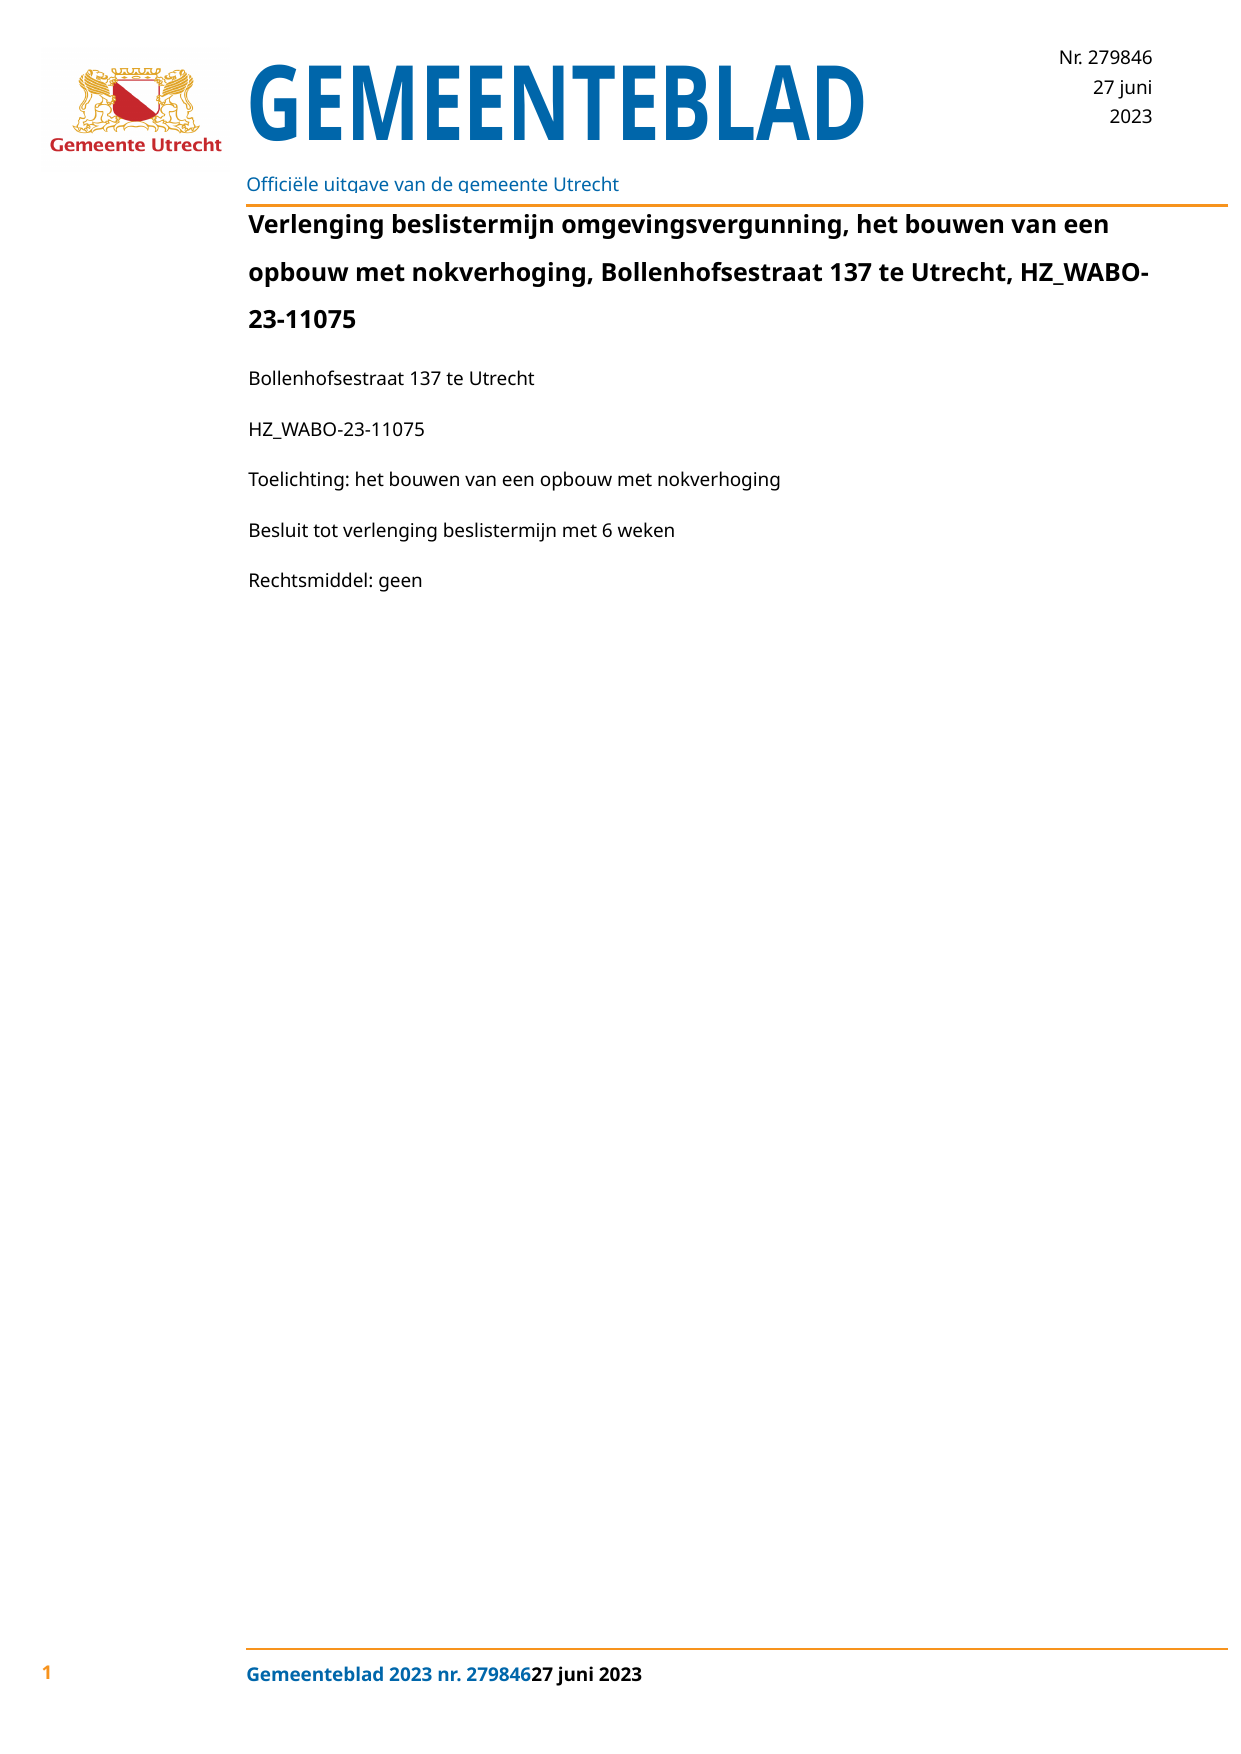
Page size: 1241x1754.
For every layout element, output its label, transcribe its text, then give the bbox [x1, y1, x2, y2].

text Bollenhofsestraat 137 te Utrecht [248, 366, 1152, 391]
text Besluit tot verlenging beslistermijn met 6 weken [248, 517, 1152, 542]
text Rechtsmiddel: geen [248, 567, 1152, 593]
text Verlenging beslistermijn omgevingsvergunning, het bouwen van een opbouw met nokverhoging, Bollenhofsestraat 137 te Utrecht, HZ_WABO-23-11075 [248, 207, 1152, 336]
picture [41, 47, 231, 172]
text HZ_WABO-23-11075 [248, 416, 1152, 442]
text Toelichting: het bouwen van een opbouw met nokverhoging [248, 466, 1152, 492]
